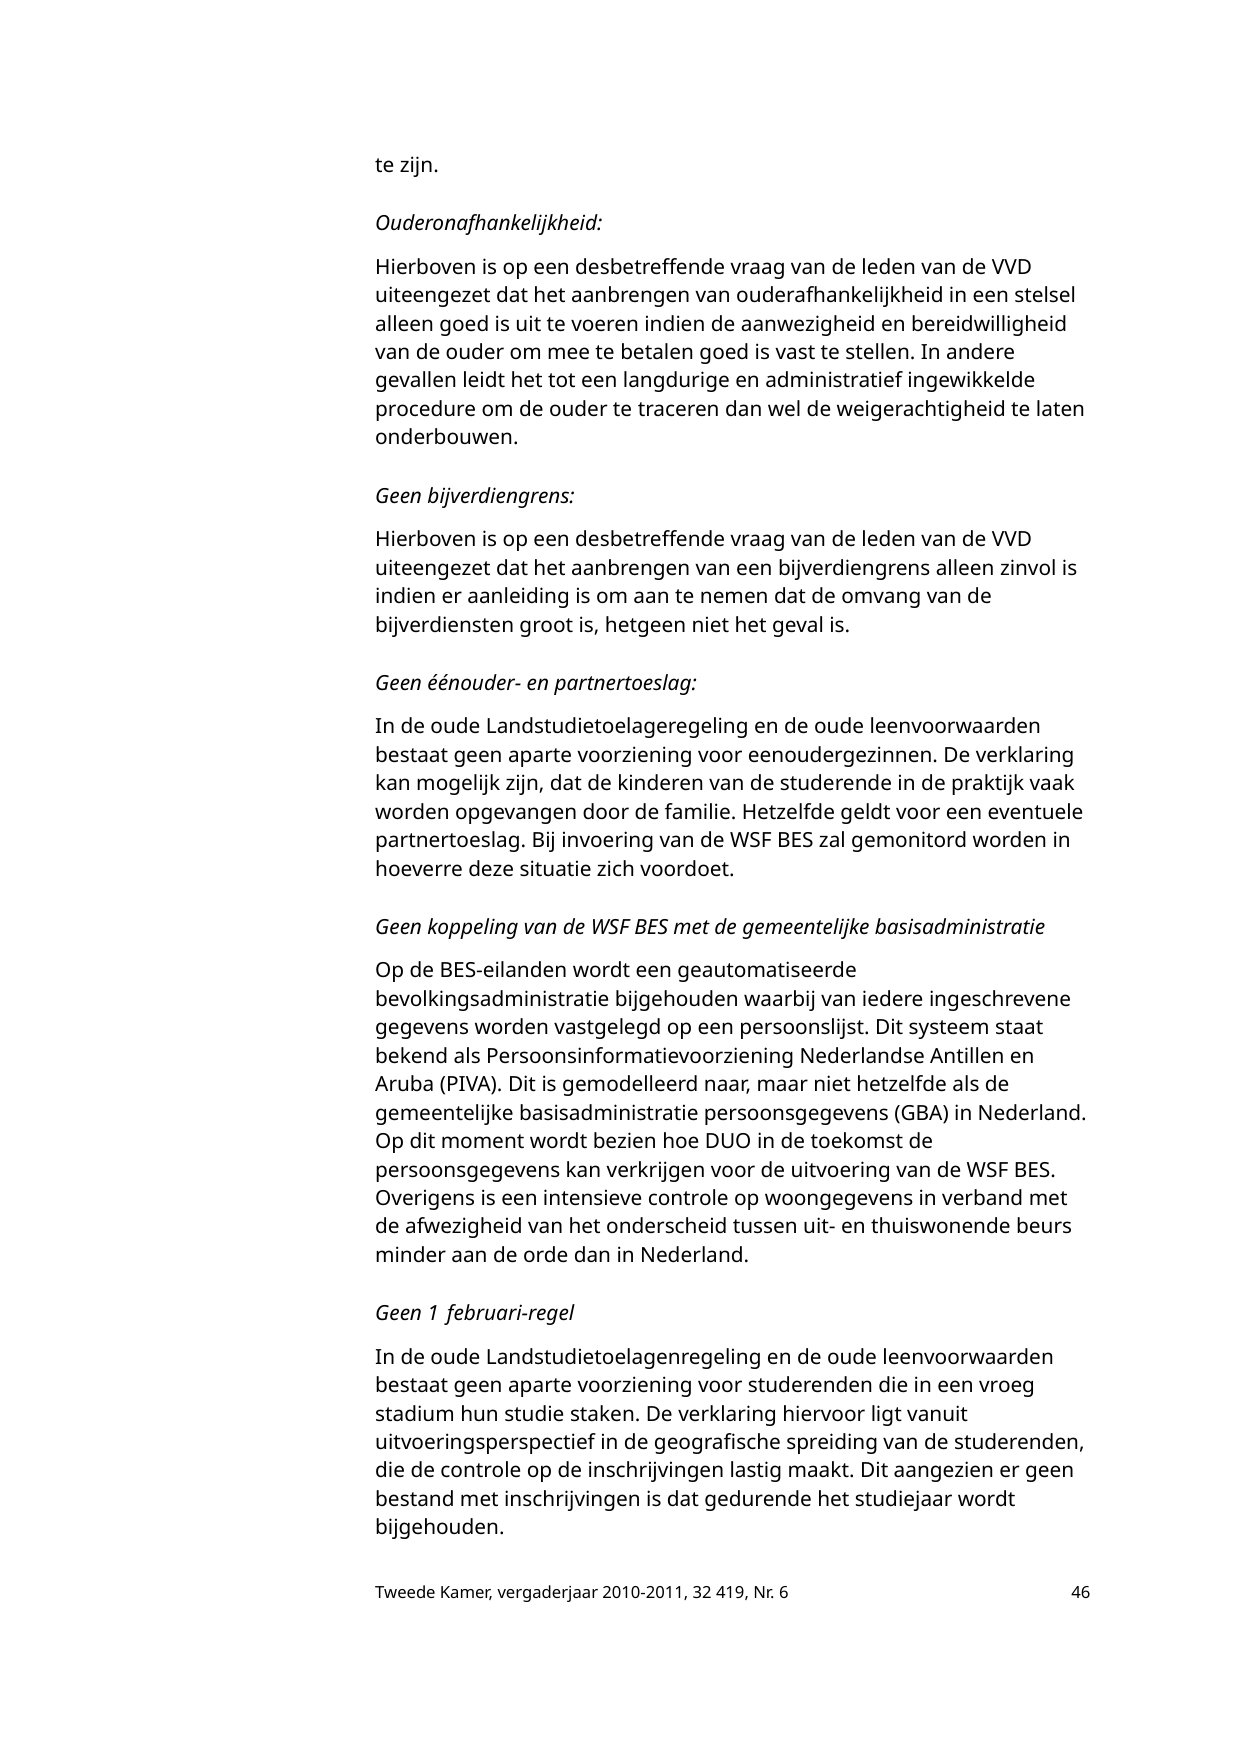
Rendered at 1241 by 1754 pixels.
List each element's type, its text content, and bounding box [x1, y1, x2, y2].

text Geen bijverdiengrens: [375, 481, 1090, 509]
text Geen 1 februari-regel [375, 1298, 1090, 1327]
text Geen éénouder- en partnertoeslag: [375, 668, 1090, 697]
text Op de BES-eilanden wordt een geautomatiseerde bevolkingsadministratie bijgehouden waarbij van iedere ingeschrevene gegevens worden vastgelegd op een persoonslijst. Dit systeem staat bekend als Persoonsinformatievoorziening Nederlandse Antillen en Aruba (PIVA). Dit is gemodelleerd naar, maar niet hetzelfde als de gemeentelijke basisadministratie persoonsgegevens (GBA) in Nederland. Op dit moment wordt bezien hoe DUO in de toekomst de persoonsgegevens kan verkrijgen voor de uitvoering van de WSF BES. Overigens is een intensieve controle op woongegevens in verband met de afwezigheid van het onderscheid tussen uit- en thuiswonende beurs minder aan de orde dan in Nederland. [375, 956, 1090, 1268]
text Geen koppeling van de WSF BES met de gemeentelijke basisadministratie [375, 912, 1090, 941]
text In de oude Landstudietoelagenregeling en de oude leenvoorwaarden bestaat geen aparte voorziening voor studerenden die in een vroeg stadium hun studie staken. De verklaring hiervoor ligt vanuit uitvoeringsperspectief in de geografische spreiding van de studerenden, die de controle op de inschrijvingen lastig maakt. Dit aangezien er geen bestand met inschrijvingen is dat gedurende het studiejaar wordt bijgehouden. [375, 1342, 1090, 1541]
text Hierboven is op een desbetreffende vraag van de leden van de VVD uiteengezet dat het aanbrengen van ouderafhankelijkheid in een stelsel alleen goed is uit te voeren indien de aanwezigheid en bereidwilligheid van de ouder om mee te betalen goed is vast te stellen. In andere gevallen leidt het tot een langdurige en administratief ingewikkelde procedure om de ouder te traceren dan wel de weigerachtigheid te laten onderbouwen. [375, 252, 1090, 451]
text te zijn. [375, 150, 1090, 178]
text In de oude Landstudietoelageregeling en de oude leenvoorwaarden bestaat geen aparte voorziening voor eenoudergezinnen. De verklaring kan mogelijk zijn, dat de kinderen van de studerende in de praktijk vaak worden opgevangen door de familie. Hetzelfde geldt voor een eventuele partnertoeslag. Bij invoering van de WSF BES zal gemonitord worden in hoeverre deze situatie zich voordoet. [375, 712, 1090, 882]
text Ouderonafhankelijkheid: [375, 208, 1090, 237]
text Hierboven is op een desbetreffende vraag van de leden van de VVD uiteengezet dat het aanbrengen van een bijverdiengrens alleen zinvol is indien er aanleiding is om aan te nemen dat de omvang van de bijverdiensten groot is, hetgeen niet het geval is. [375, 524, 1090, 638]
